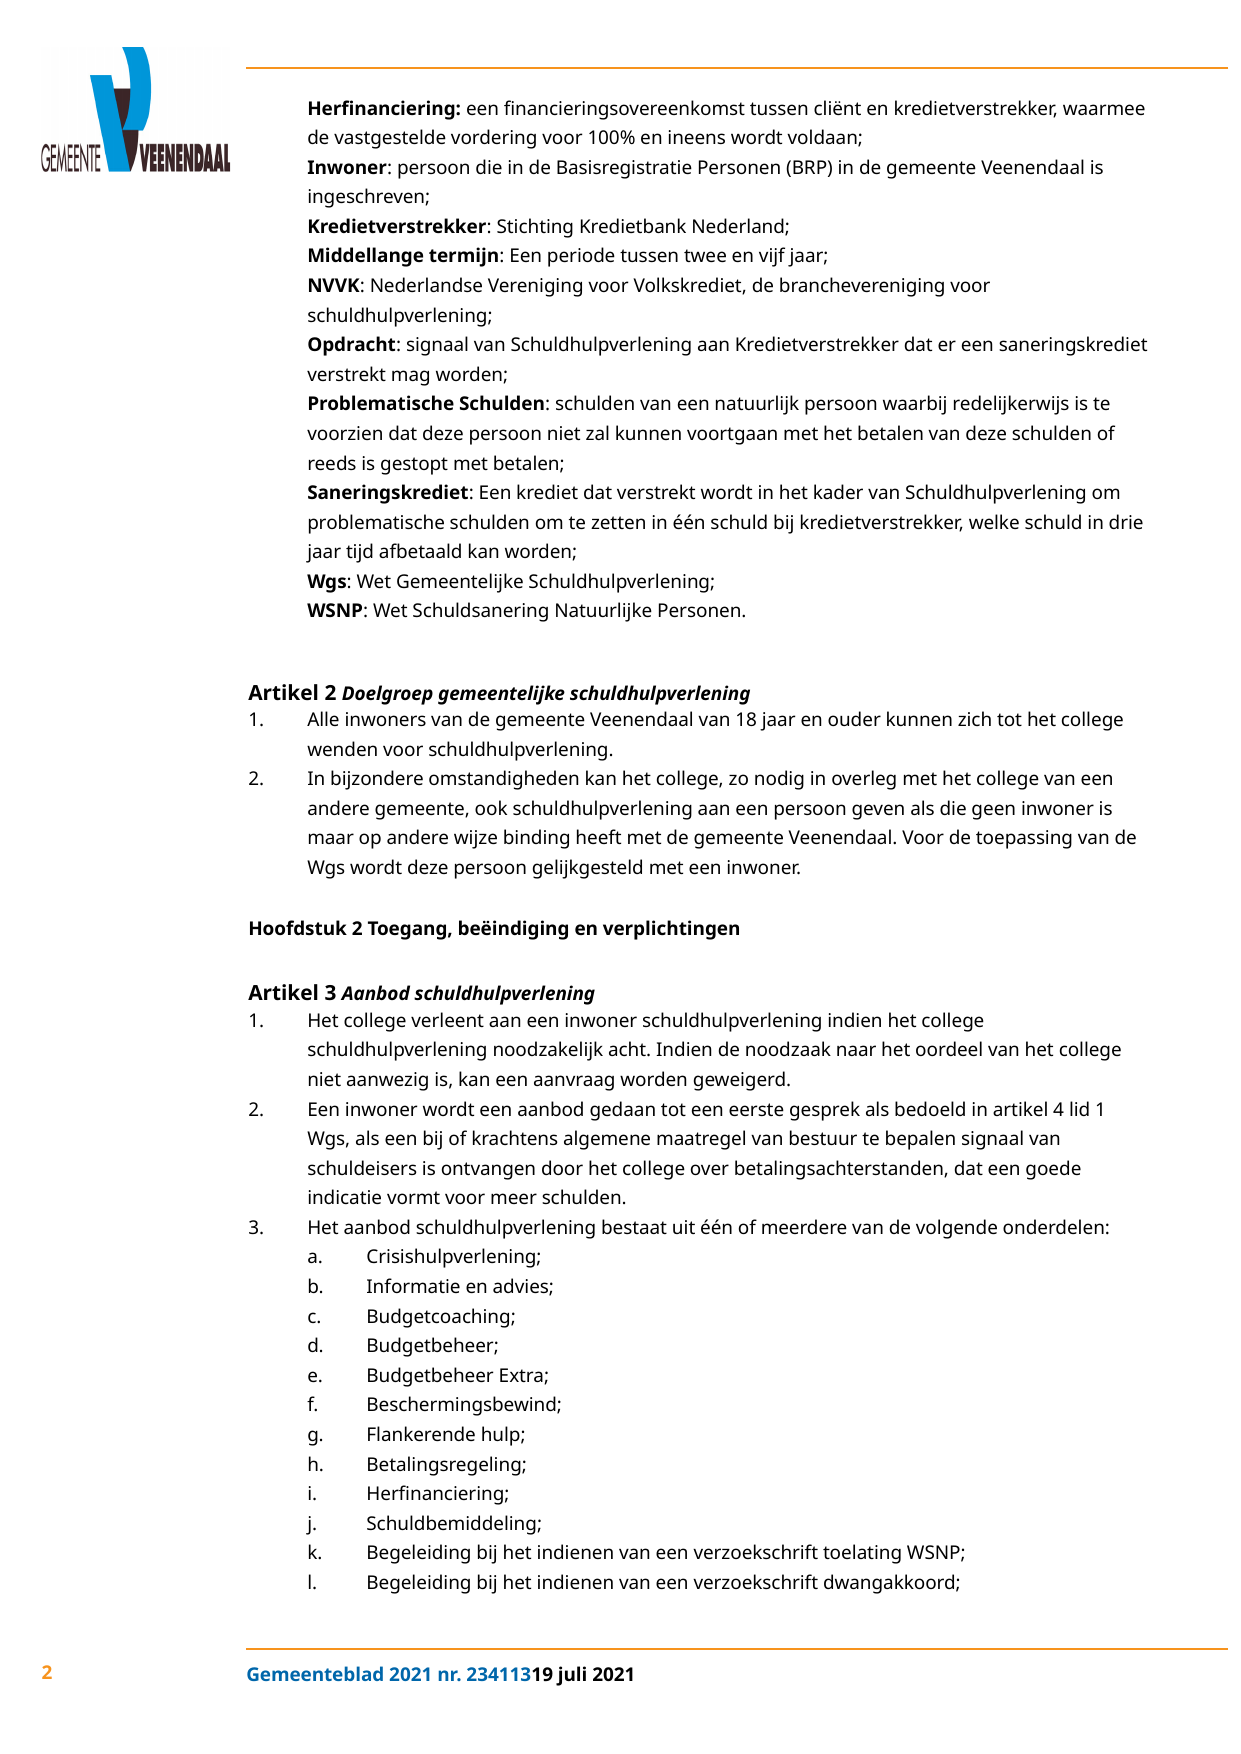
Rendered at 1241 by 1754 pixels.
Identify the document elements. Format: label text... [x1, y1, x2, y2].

list Een inwoner wordt een aanbod gedaan tot een eerste gesprek als bedoeld in artikel 4 lid 1 Wgs, als een bij of krachtens algemene maatregel van bestuur te bepalen signaal van schuldeisers is ontvangen door het college over betalingsachterstanden, dat een goede indicatie vormt voor meer schulden. [248, 1096, 1152, 1210]
list Begeleiding bij het indienen van een verzoekschrift dwangakkoord; [307, 1569, 1152, 1595]
picture [123, 47, 231, 172]
list Herfinanciering; [307, 1480, 1152, 1506]
list NVVK: Nederlandse Vereniging voor Volkskrediet, de branchevereniging voor schuldhulpverlening; [248, 272, 1152, 328]
picture [41, 47, 130, 172]
list Problematische Schulden: schulden van een natuurlijk persoon waarbij redelijkerwijs is te voorzien dat deze persoon niet zal kunnen voortgaan met het betalen van deze schulden of reeds is gestopt met betalen; [248, 391, 1152, 476]
list Middellange termijn: Een periode tussen twee en vijf jaar; [248, 243, 1152, 268]
list Schuldbemiddeling; [307, 1510, 1152, 1536]
list Het college verleent aan een inwoner schuldhulpverlening indien het college schuldhulpverlening noodzakelijk acht. Indien de noodzaak naar het oordeel van het college niet aanwezig is, kan een aanvraag worden geweigerd. [248, 1007, 1152, 1092]
list Crisishulpverlening; [307, 1244, 1152, 1269]
list Begeleiding bij het indienen van een verzoekschrift toelating WSNP; [307, 1539, 1152, 1565]
text Artikel 2 Doelgroep gemeentelijke schuldhulpverlening [248, 678, 1152, 706]
list Betalingsregeling; [307, 1451, 1152, 1476]
list Flankerende hulp; [307, 1421, 1152, 1447]
list In bijzondere omstandigheden kan het college, zo nodig in overleg met het college van een andere gemeente, ook schuldhulpverlening aan een persoon geven als die geen inwoner is maar op andere wijze binding heeft met de gemeente Veenendaal. Voor de toepassing van de Wgs wordt deze persoon gelijkgesteld met een inwoner. [248, 765, 1152, 880]
list Kredietverstrekker: Stichting Kredietbank Nederland; [248, 213, 1152, 239]
list Budgetcoaching; [307, 1303, 1152, 1328]
list Beschermingsbewind; [307, 1392, 1152, 1417]
list Wgs: Wet Gemeentelijke Schuldhulpverlening; [248, 568, 1152, 594]
list Alle inwoners van de gemeente Veenendaal van 18 jaar en ouder kunnen zich tot het college wenden voor schuldhulpverlening. [248, 706, 1152, 761]
list Herfinanciering: een financieringsovereenkomst tussen cliënt en kredietverstrekker, waarmee de vastgestelde vordering voor 100% en ineens wordt voldaan; [248, 95, 1152, 150]
list Informatie en advies; [307, 1273, 1152, 1299]
text Hoofdstuk 2 Toegang, beëindiging en verplichtingen [248, 913, 1152, 942]
list Saneringskrediet: Een krediet dat verstrekt wordt in het kader van Schuldhulpverlening om problematische schulden om te zetten in één schuld bij kredietverstrekker, welke schuld in drie jaar tijd afbetaald kan worden; [248, 479, 1152, 564]
list Het aanbod schuldhulpverlening bestaat uit één of meerdere van de volgende onderdelen: [248, 1214, 1152, 1240]
list Budgetbeheer; [307, 1332, 1152, 1358]
text Artikel 3 Aanbod schuldhulpverlening [248, 978, 1152, 1007]
list Opdracht: signaal van Schuldhulpverlening aan Kredietverstrekker dat er een saneringskrediet verstrekt mag worden; [248, 331, 1152, 387]
list WSNP: Wet Schuldsanering Natuurlijke Personen. [248, 598, 1152, 623]
list Inwoner: persoon die in de Basisregistratie Personen (BRP) in de gemeente Veenendaal is ingeschreven; [248, 154, 1152, 209]
list Budgetbeheer Extra; [307, 1362, 1152, 1388]
